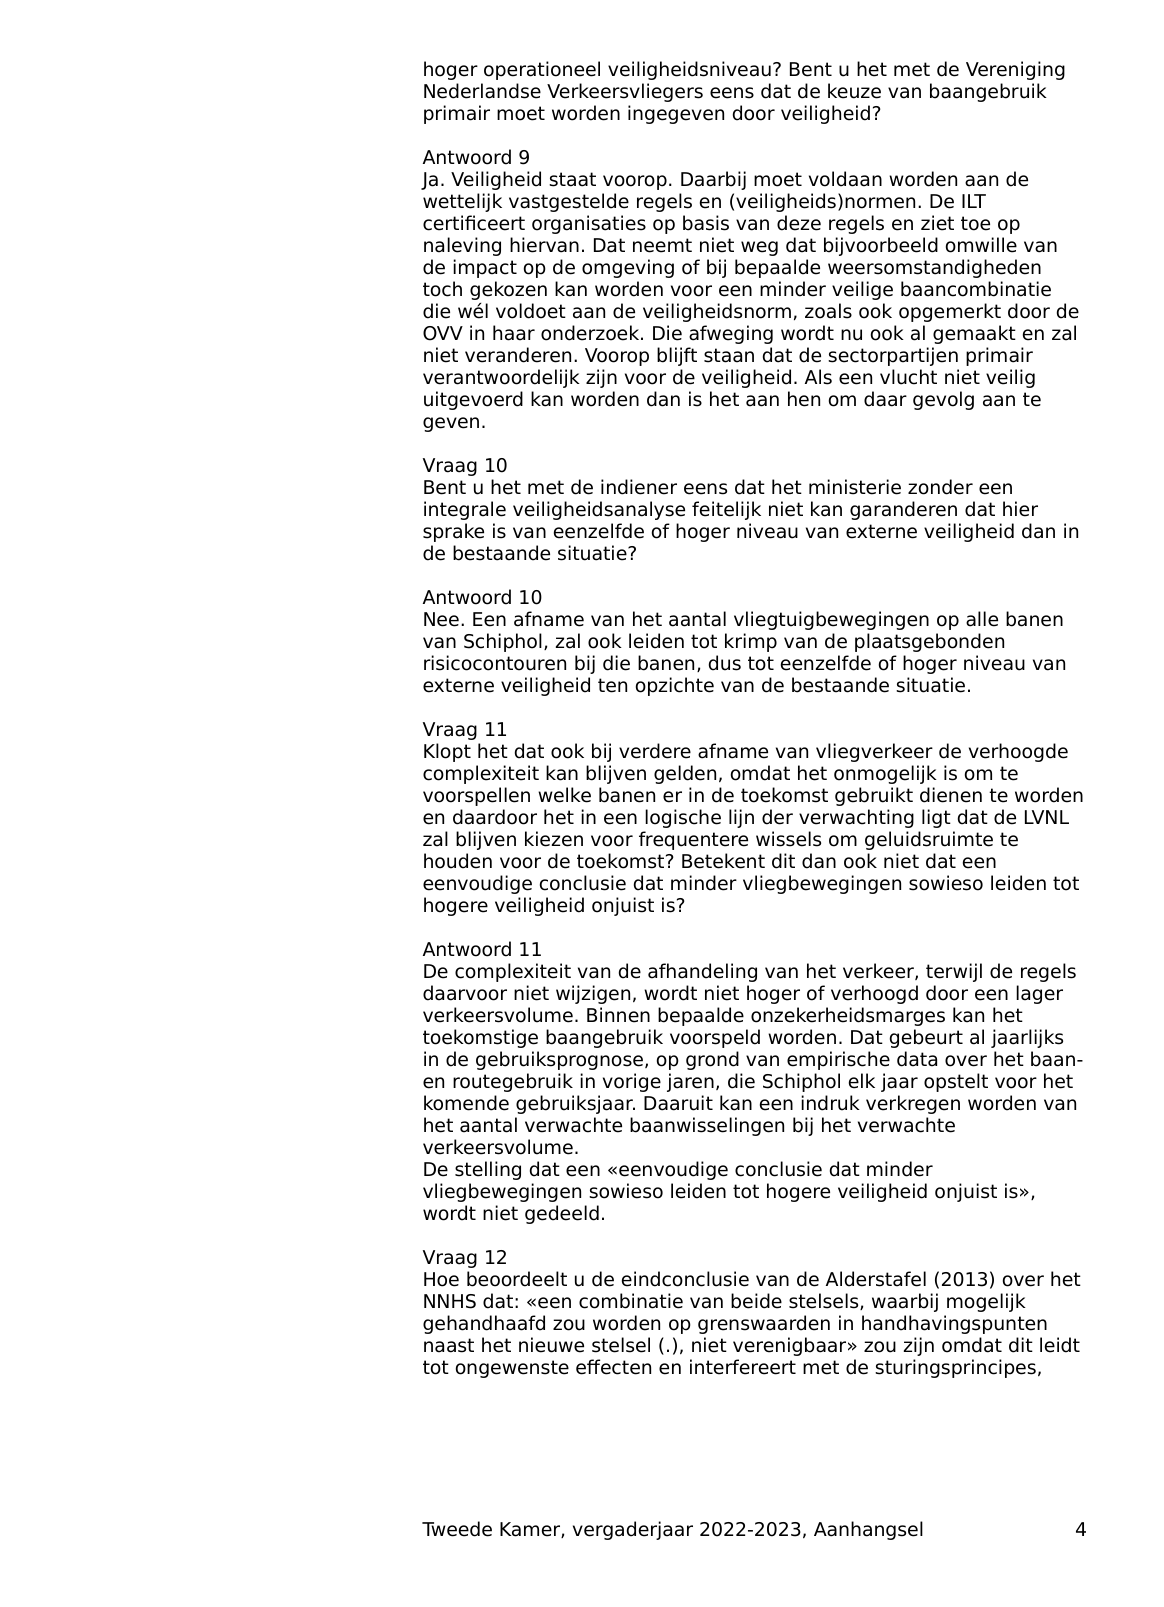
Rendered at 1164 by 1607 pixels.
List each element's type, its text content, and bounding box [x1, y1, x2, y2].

text hoger operationeel veiligheidsniveau? Bent u het met de Vereniging Nederlandse Verkeersvliegers eens dat de keuze van baangebruik primair moet worden ingegeven door veiligheid? [422, 59, 1087, 125]
text Bent u het met de indiener eens dat het ministerie zonder een integrale veiligheidsanalyse feitelijk niet kan garanderen dat hier sprake is van eenzelfde of hoger niveau van externe veiligheid dan in de bestaande situatie? [422, 477, 1087, 565]
text Ja. Veiligheid staat voorop. Daarbij moet voldaan worden aan de wettelijk vastgestelde regels en (veiligheids)normen. De ILT certificeert organisaties op basis van deze regels en ziet toe op naleving hiervan. Dat neemt niet weg dat bijvoorbeeld omwille van de impact op de omgeving of bij bepaalde weersomstandigheden toch gekozen kan worden voor een minder veilige baancombinatie die wél voldoet aan de veiligheidsnorm, zoals ook opgemerkt door de OVV in haar onderzoek. Die afweging wordt nu ook al gemaakt en zal niet veranderen. Voorop blijft staan dat de sectorpartijen primair verantwoordelijk zijn voor de veiligheid. Als een vlucht niet veilig uitgevoerd kan worden dan is het aan hen om daar gevolg aan te geven. [422, 169, 1087, 433]
text Klopt het dat ook bij verdere afname van vliegverkeer de verhoogde complexiteit kan blijven gelden, omdat het onmogelijk is om te voorspellen welke banen er in de toekomst gebruikt dienen te worden en daardoor het in een logische lijn der verwachting ligt dat de LVNL zal blijven kiezen voor frequentere wissels om geluidsruimte te houden voor de toekomst? Betekent dit dan ook niet dat een eenvoudige conclusie dat minder vliegbewegingen sowieso leiden tot hogere veiligheid onjuist is? [422, 741, 1087, 917]
text Antwoord 10 [422, 587, 1087, 609]
text Hoe beoordeelt u de eindconclusie van de Alderstafel (2013) over het NNHS dat: «een combinatie van beide stelsels, waarbij mogelijk gehandhaafd zou worden op grenswaarden in handhavingspunten naast het nieuwe stelsel (.), niet verenigbaar» zou zijn omdat dit leidt tot ongewenste effecten en interfereert met de sturingsprincipes, [422, 1269, 1087, 1379]
text Vraag 12 [422, 1247, 1087, 1269]
text Vraag 10 [422, 455, 1087, 477]
text De complexiteit van de afhandeling van het verkeer, terwijl de regels daarvoor niet wijzigen, wordt niet hoger of verhoogd door een lager verkeersvolume. Binnen bepaalde onzekerheidsmarges kan het toekomstige baangebruik voorspeld worden. Dat gebeurt al jaarlijks in de gebruiksprognose, op grond van empirische data over het baan- en routegebruik in vorige jaren, die Schiphol elk jaar opstelt voor het komende gebruiksjaar. Daaruit kan een indruk verkregen worden van het aantal verwachte baanwisselingen bij het verwachte verkeersvolume. [422, 961, 1087, 1159]
text Vraag 11 [422, 719, 1087, 741]
text De stelling dat een «eenvoudige conclusie dat minder vliegbewegingen sowieso leiden tot hogere veiligheid onjuist is», wordt niet gedeeld. [422, 1159, 1087, 1225]
text Nee. Een afname van het aantal vliegtuigbewegingen op alle banen van Schiphol, zal ook leiden tot krimp van de plaatsgebonden risicocontouren bij die banen, dus tot eenzelfde of hoger niveau van externe veiligheid ten opzichte van de bestaande situatie. [422, 609, 1087, 697]
text Antwoord 9 [422, 147, 1087, 169]
text Antwoord 11 [422, 939, 1087, 961]
